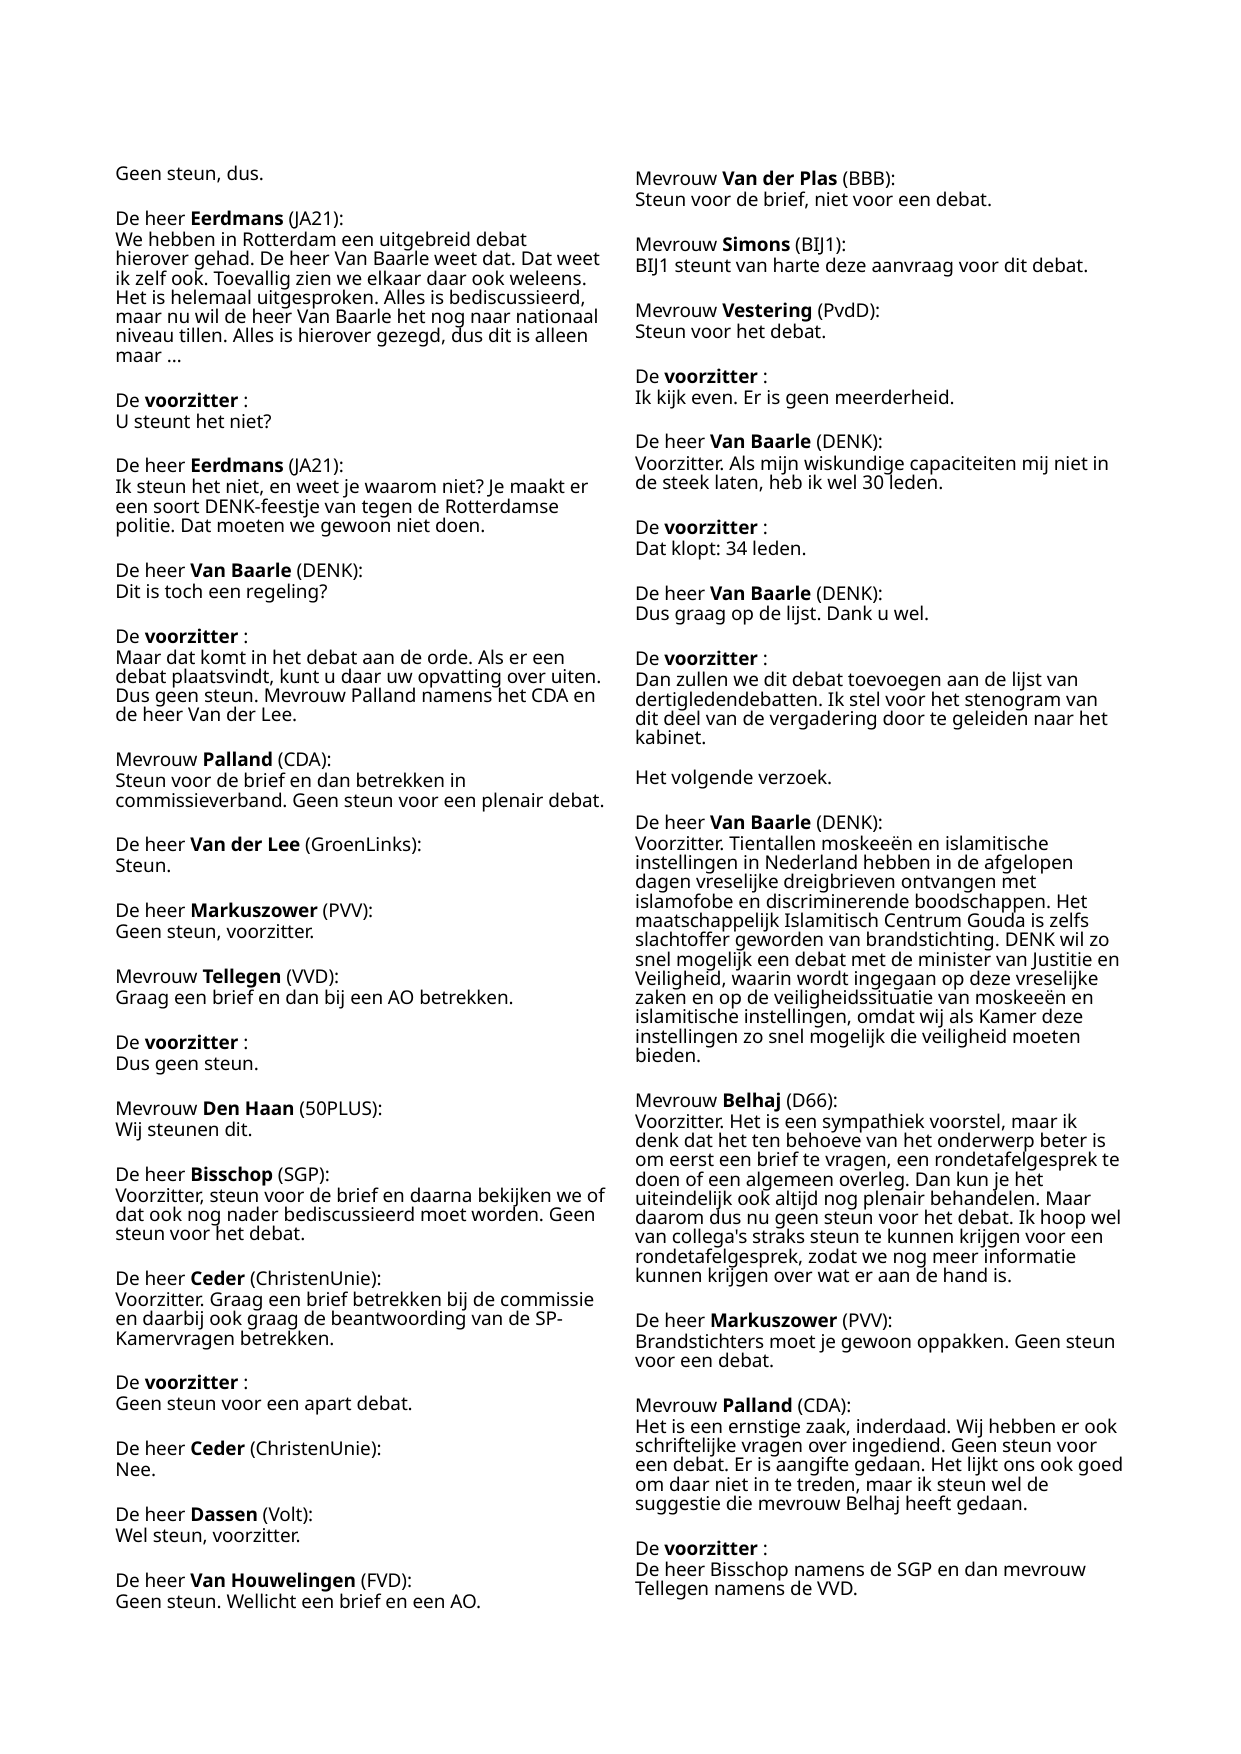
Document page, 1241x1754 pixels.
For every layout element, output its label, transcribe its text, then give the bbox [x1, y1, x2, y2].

text De voorzitter : [635, 1535, 1125, 1561]
text De voorzitter : [115, 1029, 605, 1055]
text De heer Van der Lee (GroenLinks): [115, 832, 605, 857]
text De voorzitter : [635, 514, 1125, 539]
text De heer Van Baarle (DENK): [635, 580, 1125, 605]
text De voorzitter : [635, 646, 1125, 671]
text Steun voor de brief en dan betrekken in commissieverband. Geen steun voor een plenair debat. [115, 772, 605, 811]
text De heer Van Baarle (DENK): [635, 809, 1125, 835]
text Geen steun voor een apart debat. [115, 1395, 605, 1414]
text Geen steun, voorzitter. [115, 923, 605, 942]
text Voorzitter, steun voor de brief en daarna bekijken we of dat ook nog nader bediscussieerd moet worden. Geen steun voor het debat. [115, 1187, 605, 1244]
text Steun voor het debat. [635, 323, 1125, 342]
text Het volgende verzoek. [635, 769, 1125, 788]
text Brandstichters moet je gewoon oppakken. Geen steun voor een debat. [635, 1333, 1125, 1371]
text De heer Bisschop namens de SGP en dan mevrouw Tellegen namens de VVD. [635, 1561, 1125, 1599]
text De heer Eerdmans (JA21): [115, 205, 605, 231]
text Graag een brief en dan bij een AO betrekken. [115, 989, 605, 1008]
text Dus graag op de lijst. Dank u wel. [635, 605, 1125, 625]
text U steunt het niet? [115, 413, 605, 432]
text Voorzitter. Het is een sympathiek voorstel, maar ik denk dat het ten behoeve van het onderwerp beter is om eerst een brief te vragen, een rondetafelgesprek te doen of een algemeen overleg. Dan kun je het uiteindelijk ook altijd nog plenair behandelen. Maar daarom dus nu geen steun voor het debat. Ik hoop wel van collega's straks steun te kunnen krijgen voor een rondetafelgesprek, zodat we nog meer informatie kunnen krijgen over wat er aan de hand is. [635, 1113, 1125, 1286]
text De heer Van Baarle (DENK): [115, 557, 605, 583]
text De heer Van Houwelingen (FVD): [115, 1567, 605, 1593]
text Maar dat komt in het debat aan de orde. Als er een debat plaatsvindt, kunt u daar uw opvatting over uiten. Dus geen steun. Mevrouw Palland namens het CDA en de heer Van der Lee. [115, 649, 605, 726]
text De voorzitter : [115, 387, 605, 413]
text De heer Van Baarle (DENK): [635, 429, 1125, 454]
text Dit is toch een regeling? [115, 583, 605, 602]
text De voorzitter : [635, 363, 1125, 389]
text BIJ1 steunt van harte deze aanvraag voor dit debat. [635, 257, 1125, 276]
text Ik steun het niet, en weet je waarom niet? Je maakt er een soort DENK-feestje van tegen de Rotterdamse politie. Dat moeten we gewoon niet doen. [115, 478, 605, 536]
text Steun voor de brief, niet voor een debat. [635, 191, 1125, 210]
text We hebben in Rotterdam een uitgebreid debat hierover gehad. De heer Van Baarle weet dat. Dat weet ik zelf ook. Toevallig zien we elkaar daar ook weleens. Het is helemaal uitgesproken. Alles is bediscussieerd, maar nu wil de heer Van Baarle het nog naar nationaal niveau tillen. Alles is hierover gezegd, dus dit is alleen maar … [115, 231, 605, 366]
text De voorzitter : [115, 1369, 605, 1395]
text Steun. [115, 857, 605, 877]
text Geen steun. Wellicht een brief en een AO. [115, 1593, 605, 1612]
text Mevrouw Den Haan (50PLUS): [115, 1095, 605, 1121]
text De heer Markuszower (PVV): [635, 1307, 1125, 1333]
text Mevrouw Van der Plas (BBB): [635, 165, 1125, 191]
text De heer Dassen (Volt): [115, 1501, 605, 1527]
text Mevrouw Belhaj (D66): [635, 1087, 1125, 1113]
text Mevrouw Palland (CDA): [115, 747, 605, 772]
text Mevrouw Simons (BIJ1): [635, 231, 1125, 257]
text Wij steunen dit. [115, 1121, 605, 1140]
text De voorzitter : [115, 623, 605, 649]
text Wel steun, voorzitter. [115, 1527, 605, 1546]
text De heer Bisschop (SGP): [115, 1161, 605, 1187]
text De heer Ceder (ChristenUnie): [115, 1265, 605, 1291]
text Nee. [115, 1461, 605, 1480]
text Dan zullen we dit debat toevoegen aan de lijst van dertigledendebatten. Ik stel voor het stenogram van dit deel van de vergadering door te geleiden naar het kabinet. [635, 671, 1125, 748]
text Mevrouw Vestering (PvdD): [635, 297, 1125, 323]
text Dus geen steun. [115, 1055, 605, 1074]
text Voorzitter. Tientallen moskeeën en islamitische instellingen in Nederland hebben in de afgelopen dagen vreselijke dreigbrieven ontvangen met islamofobe en discriminerende boodschappen. Het maatschappelijk Islamitisch Centrum Gouda is zelfs slachtoffer geworden van brandstichting. DENK wil zo snel mogelijk een debat met de minister van Justitie en Veiligheid, waarin wordt ingegaan op deze vreselijke zaken en op de veiligheidssituatie van moskeeën en islamitische instellingen, omdat wij als Kamer deze instellingen zo snel mogelijk die veiligheid moeten bieden. [635, 835, 1125, 1066]
text Voorzitter. Als mijn wiskundige capaciteiten mij niet in de steek laten, heb ik wel 30 leden. [635, 454, 1125, 493]
text De heer Eerdmans (JA21): [115, 453, 605, 478]
text De heer Ceder (ChristenUnie): [115, 1435, 605, 1461]
text Dat klopt: 34 leden. [635, 539, 1125, 559]
text Ik kijk even. Er is geen meerderheid. [635, 389, 1125, 408]
text De heer Markuszower (PVV): [115, 897, 605, 923]
text Geen steun, dus. [115, 165, 605, 184]
text Voorzitter. Graag een brief betrekken bij de commissie en daarbij ook graag de beantwoording van de SP-Kamervragen betrekken. [115, 1291, 605, 1349]
text Mevrouw Tellegen (VVD): [115, 963, 605, 989]
text Het is een ernstige zaak, inderdaad. Wij hebben er ook schriftelijke vragen over ingediend. Geen steun voor een debat. Er is aangifte gedaan. Het lijkt ons ook goed om daar niet in te treden, maar ik steun wel de suggestie die mevrouw Belhaj heeft gedaan. [635, 1418, 1125, 1514]
text Mevrouw Palland (CDA): [635, 1392, 1125, 1418]
